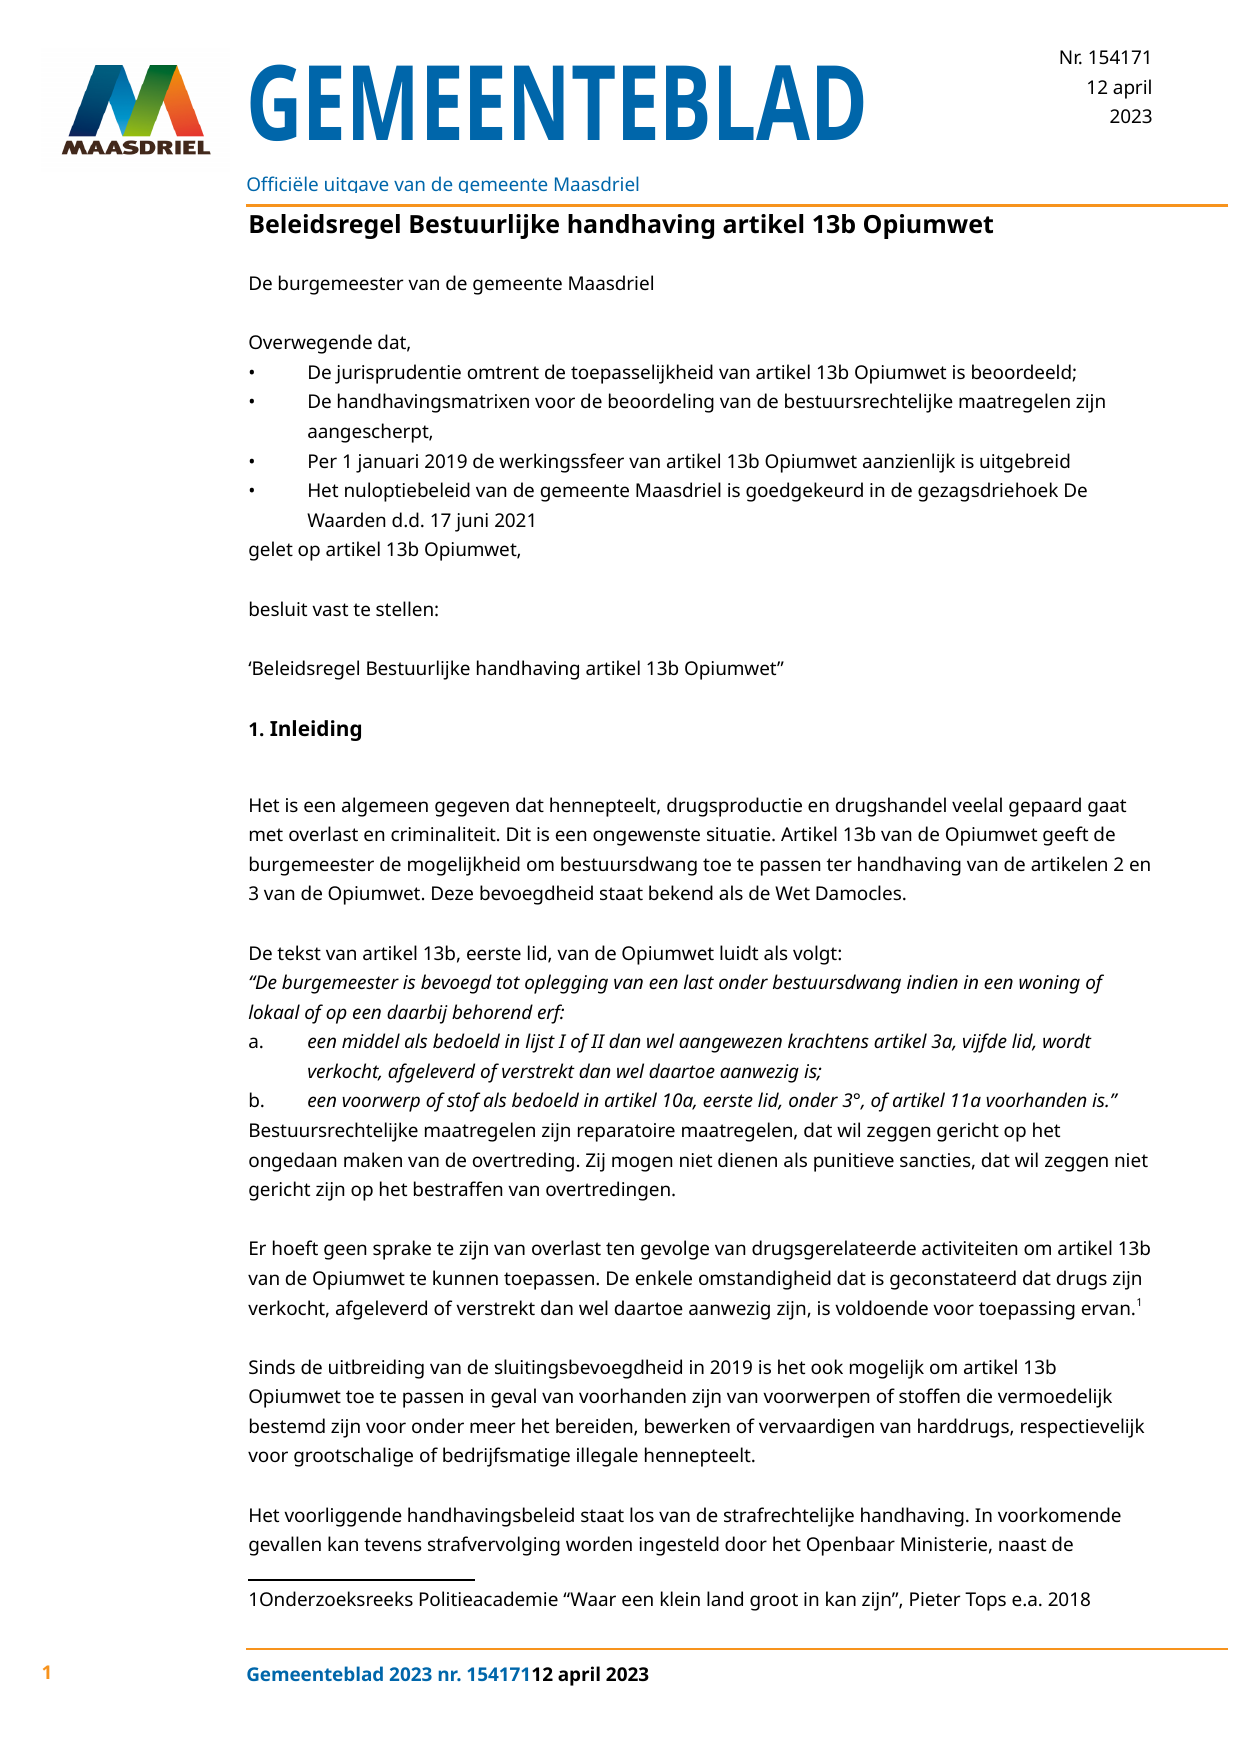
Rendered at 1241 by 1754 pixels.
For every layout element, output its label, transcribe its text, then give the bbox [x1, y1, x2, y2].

text ‘Beleidsregel Bestuurlijke handhaving artikel 13b Opiumwet” [248, 655, 1152, 681]
text Sinds de uitbreiding van de sluitingsbevoegdheid in 2019 is het ook mogelijk om artikel 13b Opiumwet toe te passen in geval van voorhanden zijn van voorwerpen of stoffen die vermoedelijk bestemd zijn voor onder meer het bereiden, bewerken of vervaardigen van harddrugs, respectievelijk voor grootschalige of bedrijfsmatige illegale hennepteelt. [248, 1354, 1152, 1468]
picture [41, 47, 231, 172]
list Per 1 januari 2019 de werkingssfeer van artikel 13b Opiumwet aanzienlijk is uitgebreid [248, 448, 1152, 473]
text Het is een algemeen gegeven dat hennepteelt, drugsproductie en drugshandel veelal gepaard gaat met overlast en criminaliteit. Dit is een ongewenste situatie. Artikel 13b van de Opiumwet geeft de burgemeester de mogelijkheid om bestuursdwang toe te passen ter handhaving van de artikelen 2 en 3 van de Opiumwet. Deze bevoegdheid staat bekend als de Wet Damocles. [248, 792, 1152, 906]
text Er hoeft geen sprake te zijn van overlast ten gevolge van drugsgerelateerde activiteiten om artikel 13b van de Opiumwet te kunnen toepassen. De enkele omstandigheid dat is geconstateerd dat drugs zijn verkocht, afgeleverd of verstrekt dan wel daartoe aanwezig zijn, is voldoende voor toepassing ervan. [248, 1236, 1152, 1320]
text Beleidsregel Bestuurlijke handhaving artikel 13b Opiumwet [248, 207, 1152, 241]
list Het nuloptiebeleid van de gemeente Maasdriel is goedgekeurd in de gezagsdriehoek De Waarden d.d. 17 juni 2021 [248, 477, 1152, 533]
list De handhavingsmatrixen voor de beoordeling van de bestuursrechtelijke maatregelen zijn aangescherpt, [248, 389, 1152, 444]
list De jurisprudentie omtrent de toepasselijkheid van artikel 13b Opiumwet is beoordeeld; [248, 359, 1152, 385]
text Onderzoeksreeks Politieacademie “Waar een klein land groot in kan zijn”, Pieter Tops e.a. 2018 [248, 1586, 1152, 1612]
text Overwegende dat, [248, 329, 1152, 355]
list een middel als bedoeld in lijst I of II dan wel aangewezen krachtens artikel 3a, vijfde lid, wordt verkocht, afgeleverd of verstrekt dan wel daartoe aanwezig is; [248, 1028, 1152, 1084]
text “De burgemeester is bevoegd tot oplegging van een last onder bestuursdwang indien in een woning of lokaal of op een daarbij behorend erf: [248, 969, 1152, 1024]
list een voorwerp of stof als bedoeld in artikel 10a, eerste lid, onder 3°, of artikel 11a voorhanden is.” [248, 1088, 1152, 1113]
text 1. Inleiding [248, 714, 1152, 742]
text De tekst van artikel 13b, eerste lid, van de Opiumwet luidt als volgt: [248, 940, 1152, 965]
text Bestuursrechtelijke maatregelen zijn reparatoire maatregelen, dat wil zeggen gericht op het ongedaan maken van de overtreding. Zij mogen niet dienen als punitieve sancties, dat wil zeggen niet gericht zijn op het bestraffen van overtredingen. [248, 1117, 1152, 1202]
text besluit vast te stellen: [248, 596, 1152, 621]
text De burgemeester van de gemeente Maasdriel [248, 270, 1152, 296]
text Het voorliggende handhavingsbeleid staat los van de strafrechtelijke handhaving. In voorkomende gevallen kan tevens strafvervolging worden ingesteld door het Openbaar Ministerie, naast de [248, 1502, 1152, 1557]
text gelet op artikel 13b Opiumwet, [248, 537, 1152, 562]
